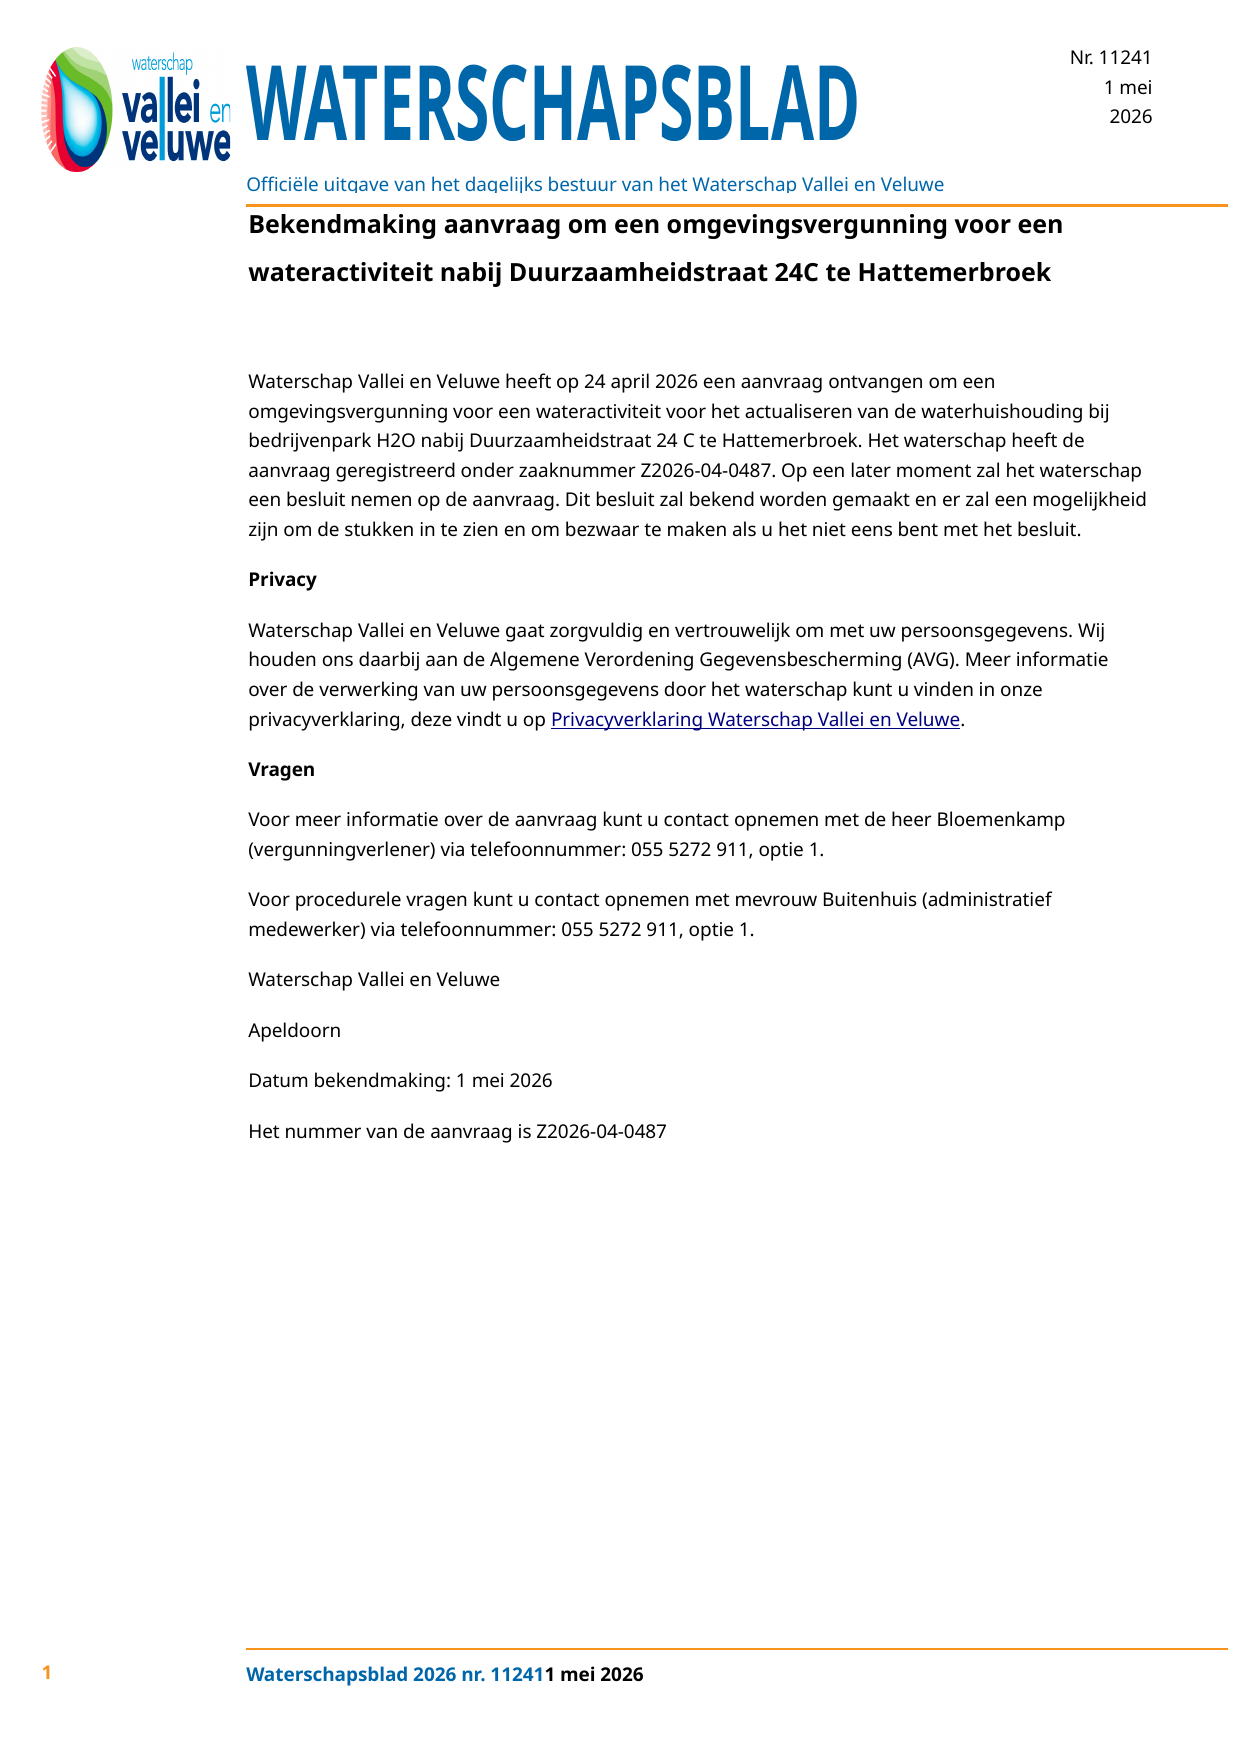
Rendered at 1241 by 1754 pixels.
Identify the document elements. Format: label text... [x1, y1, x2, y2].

text Vragen [248, 756, 1152, 782]
text Apeldoorn [248, 1017, 1152, 1043]
text Het nummer van de aanvraag is Z2026-04-0487 [248, 1118, 1152, 1144]
text Datum bekendmaking: 1 mei 2026 [248, 1067, 1152, 1093]
text Waterschap Vallei en Veluwe [248, 967, 1152, 992]
text Waterschap Vallei en Veluwe gaat zorgvuldig en vertrouwelijk om met uw persoonsgegevens. Wij houden ons daarbij aan de Algemene Verordening Gegevensbescherming (AVG). Meer informatie over de verwerking van uw persoonsgegevens door het waterschap kunt u vinden in onze privacyverklaring, deze vindt u op Privacyverklaring Waterschap Vallei en Veluwe. [248, 617, 1152, 732]
text Bekendmaking aanvraag om een omgevingsvergunning voor een wateractiviteit nabij Duurzaamheidstraat 24C te Hattemerbroek [248, 207, 1152, 288]
text Voor meer informatie over de aanvraag kunt u contact opnemen met de heer Bloemenkamp (vergunningverlener) via telefoonnummer: 055 5272 911, optie 1. [248, 807, 1152, 862]
text Privacy [248, 567, 1152, 592]
text Voor procedurele vragen kunt u contact opnemen met mevrouw Buitenhuis (administratief medewerker) via telefoonnummer: 055 5272 911, optie 1. [248, 887, 1152, 942]
picture [41, 47, 231, 172]
text Waterschap Vallei en Veluwe heeft op 24 april 2026 een aanvraag ontvangen om een omgevingsvergunning voor een wateractiviteit voor het actualiseren van de waterhuishouding bij bedrijvenpark H2O nabij Duurzaamheidstraat 24 C te Hattemerbroek. Het waterschap heeft de aanvraag geregistreerd onder zaaknummer Z2026-04-0487. Op een later moment zal het waterschap een besluit nemen op de aanvraag. Dit besluit zal bekend worden gemaakt en er zal een mogelijkheid zijn om de stukken in te zien en om bezwaar te maken als u het niet eens bent met het besluit. [248, 368, 1152, 542]
